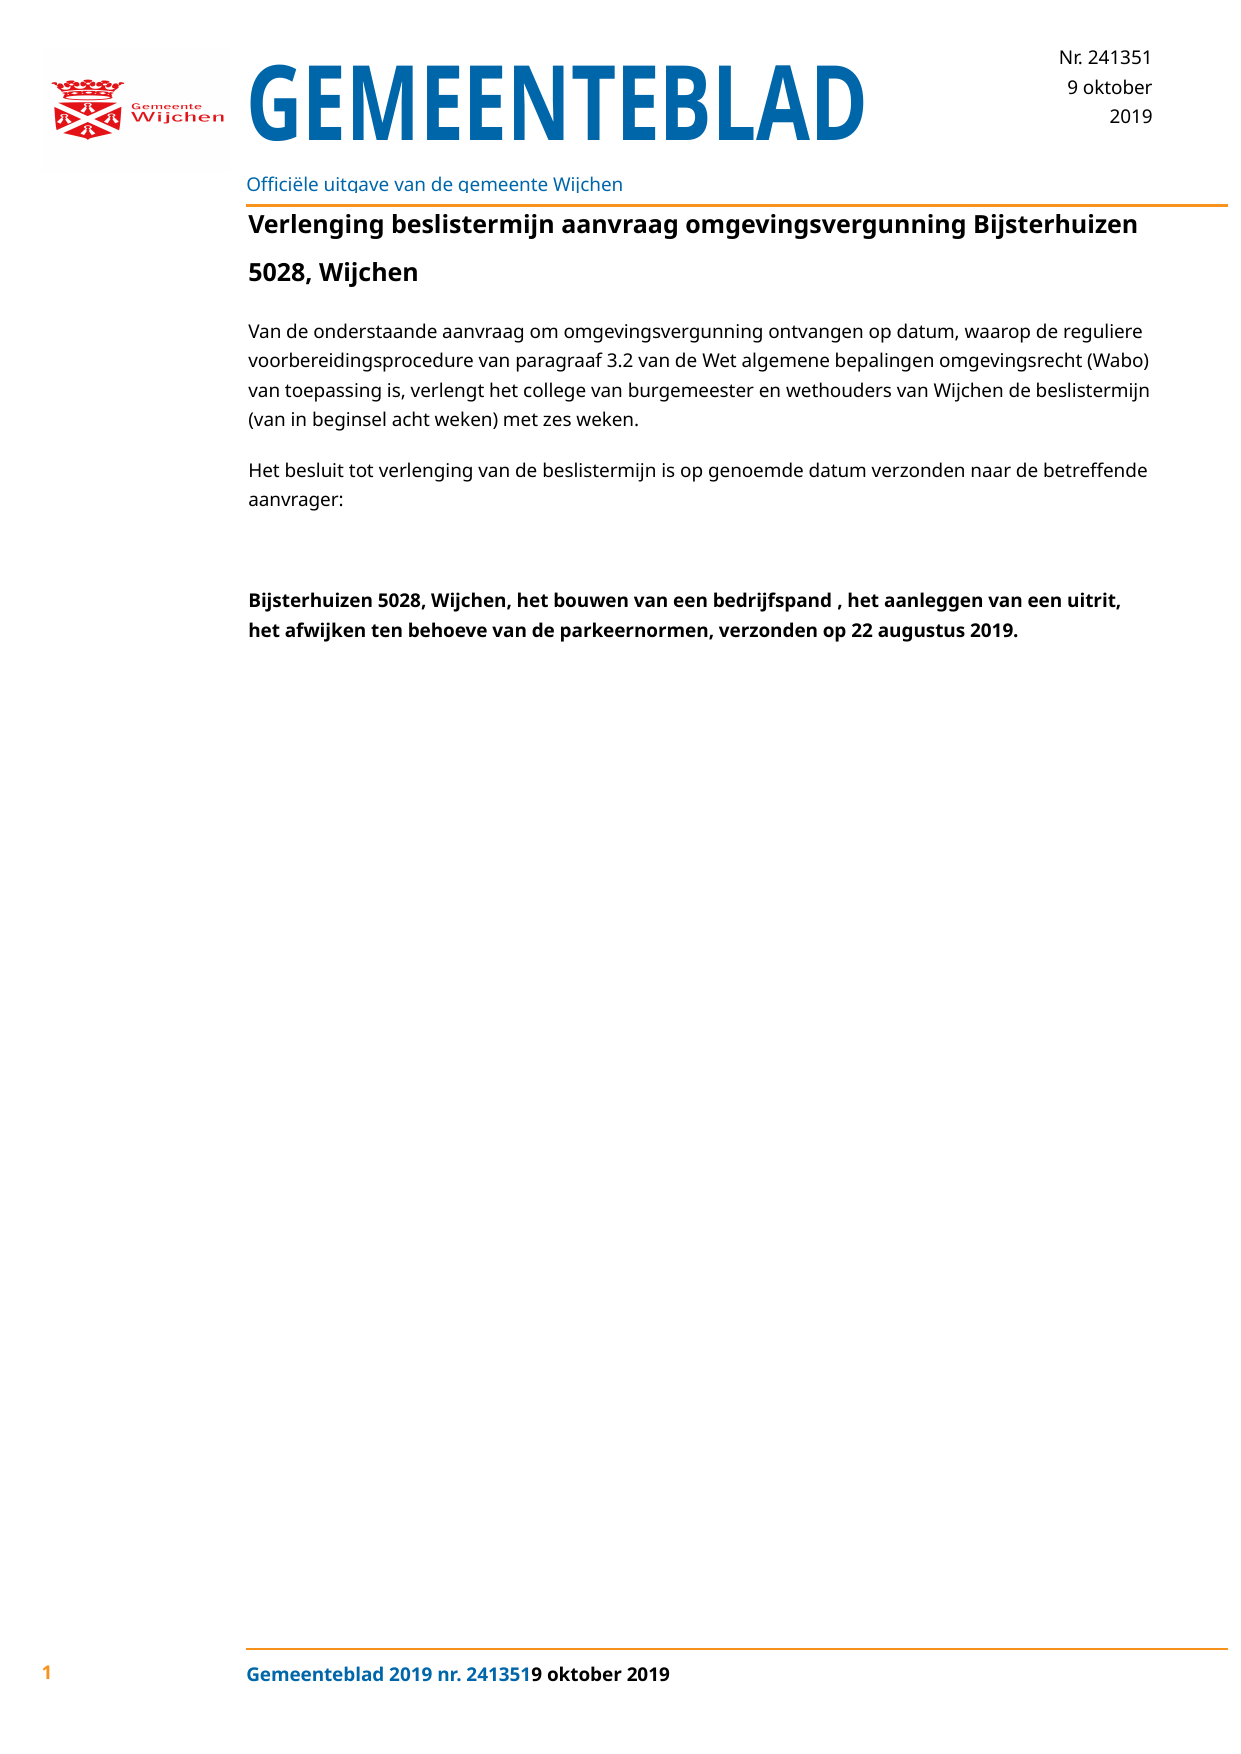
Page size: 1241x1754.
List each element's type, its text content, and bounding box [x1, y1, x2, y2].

text Verlenging beslistermijn aanvraag omgevingsvergunning Bijsterhuizen 5028, Wijchen [248, 207, 1152, 288]
text Het besluit tot verlenging van de beslistermijn is op genoemde datum verzonden naar de betreffende aanvrager: [248, 457, 1152, 512]
picture [41, 47, 231, 172]
text Van de onderstaande aanvraag om omgevingsvergunning ontvangen op datum, waarop de reguliere voorbereidingsprocedure van paragraaf 3.2 van de Wet algemene bepalingen omgevingsrecht (Wabo) van toepassing is, verlengt het college van burgemeester en wethouders van Wijchen de beslistermijn (van in beginsel acht weken) met zes weken. [248, 318, 1152, 432]
text Bijsterhuizen 5028, Wijchen, het bouwen van een bedrijfspand , het aanleggen van een uitrit, het afwijken ten behoeve van de parkeernormen, verzonden op 22 augustus 2019. [248, 587, 1152, 643]
